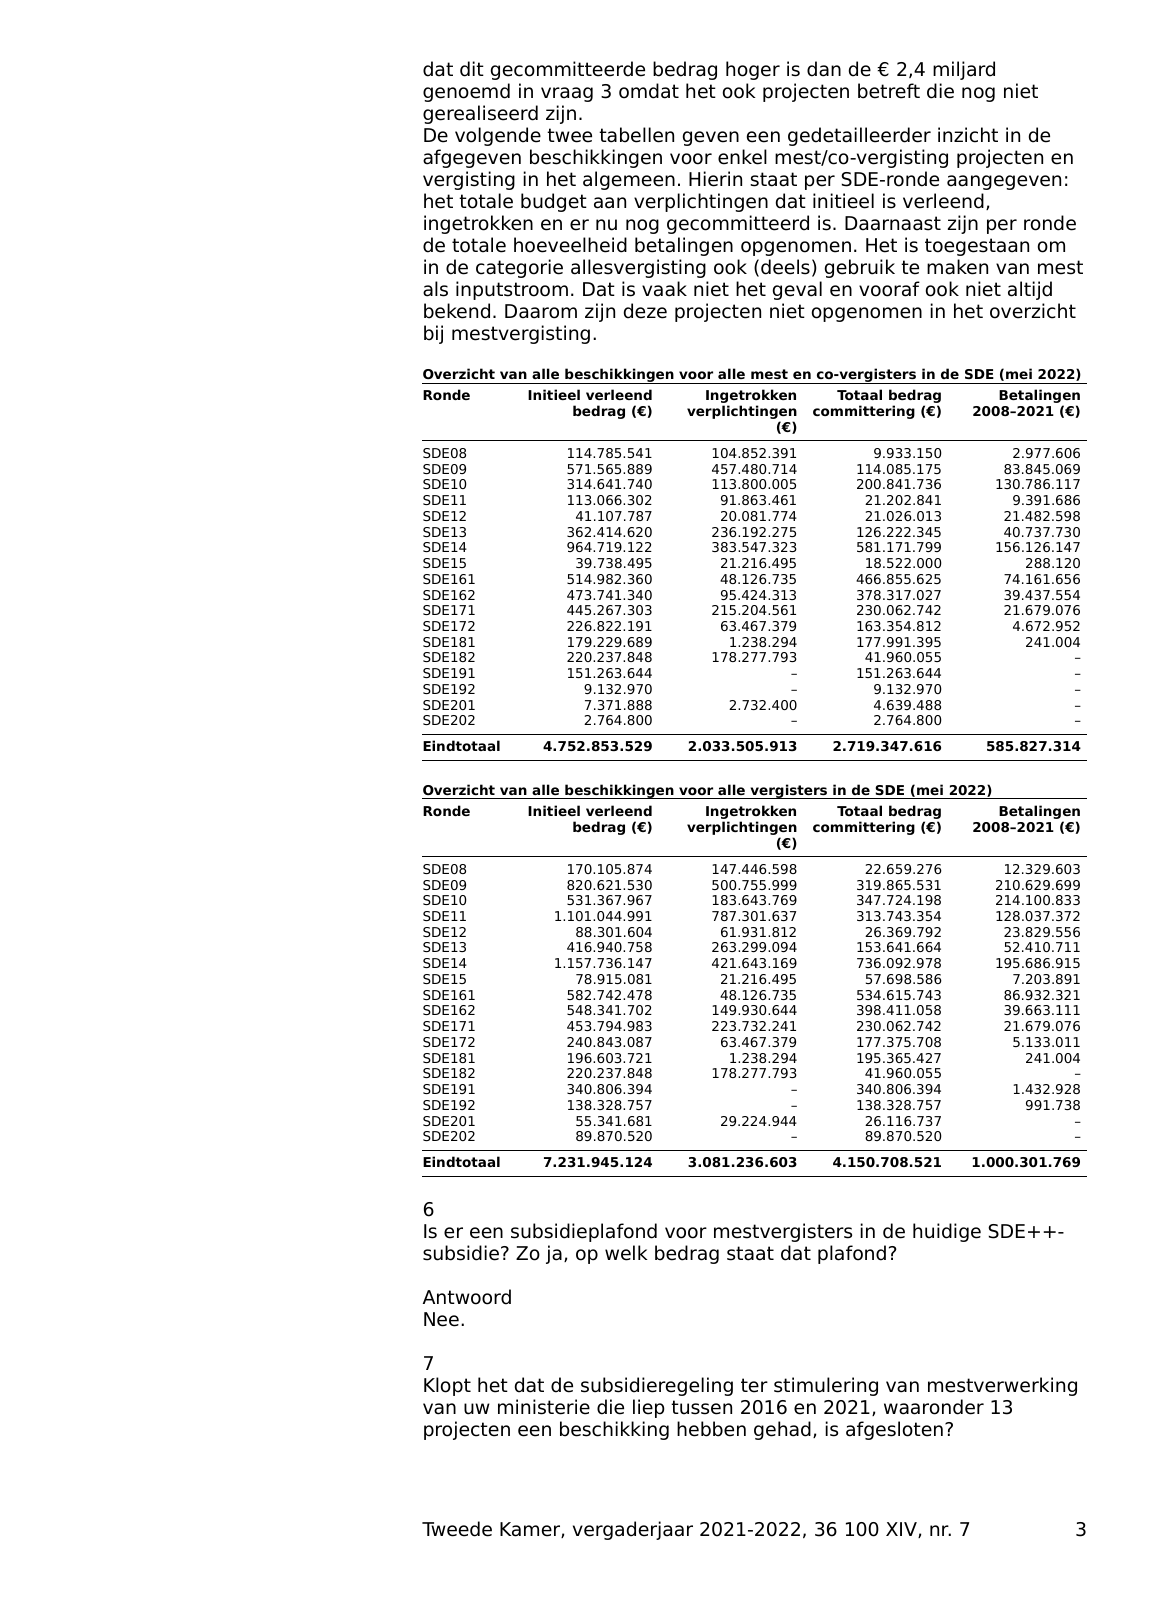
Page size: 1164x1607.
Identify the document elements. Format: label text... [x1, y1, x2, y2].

table_cell 78.915.081 [514, 972, 658, 987]
table_cell SDE15 [422, 556, 514, 572]
table_cell 9.933.150 [803, 441, 948, 461]
table_cell 178.277.793 [659, 650, 803, 666]
table_cell Initieel verleend bedrag (€) [514, 799, 658, 856]
table_cell 26.116.737 [803, 1113, 948, 1129]
table_cell 89.870.520 [803, 1129, 948, 1149]
table_cell SDE10 [422, 893, 514, 909]
table_cell 63.467.379 [659, 1035, 803, 1050]
table_cell 236.192.275 [659, 524, 803, 540]
table_cell SDE201 [422, 1113, 514, 1129]
table_cell 21.026.013 [803, 509, 948, 524]
table_cell Totaal bedrag committering (€) [803, 799, 948, 856]
table_cell 88.301.604 [514, 925, 658, 940]
table_cell 39.437.554 [948, 587, 1087, 603]
table_cell SDE162 [422, 587, 514, 603]
table_cell 2.732.400 [659, 698, 803, 713]
table_cell 210.629.699 [948, 878, 1087, 893]
table_cell 128.037.372 [948, 909, 1087, 924]
table_cell 74.161.656 [948, 572, 1087, 587]
text Antwoord [422, 1287, 1087, 1309]
table_cell 29.224.944 [659, 1113, 803, 1129]
table_cell SDE191 [422, 1082, 514, 1098]
table_cell SDE15 [422, 972, 514, 987]
table_cell SDE13 [422, 524, 514, 540]
table_cell 41.960.055 [803, 1066, 948, 1082]
table_cell 178.277.793 [659, 1066, 803, 1082]
table_cell SDE13 [422, 940, 514, 956]
table_cell 5.133.011 [948, 1035, 1087, 1050]
text 7 [422, 1353, 1087, 1375]
table_cell SDE182 [422, 650, 514, 666]
table_cell 138.328.757 [514, 1098, 658, 1113]
table_cell 114.085.175 [803, 461, 948, 477]
table_cell SDE171 [422, 1019, 514, 1035]
table_cell 41.960.055 [803, 650, 948, 666]
table_cell 21.679.076 [948, 603, 1087, 619]
table_cell 147.446.598 [659, 857, 803, 877]
table_cell 220.237.848 [514, 1066, 658, 1082]
table_cell 214.100.833 [948, 893, 1087, 909]
table_cell Betalingen 2008–2021 (€) [948, 799, 1087, 856]
table_cell SDE162 [422, 1003, 514, 1019]
table_cell 2.764.800 [514, 713, 658, 733]
table_cell SDE172 [422, 1035, 514, 1050]
table_cell – [659, 666, 803, 682]
table_cell 1.157.736.147 [514, 956, 658, 972]
table_cell Betalingen 2008–2021 (€) [948, 384, 1087, 440]
table_cell 114.785.541 [514, 441, 658, 461]
table_cell 130.786.117 [948, 477, 1087, 493]
table_cell 3.081.236.603 [659, 1151, 803, 1176]
table_cell 500.755.999 [659, 878, 803, 893]
table_cell 1.432.928 [948, 1082, 1087, 1098]
table_cell 48.126.735 [659, 988, 803, 1003]
table_cell 195.365.427 [803, 1050, 948, 1066]
table_cell – [659, 713, 803, 733]
table_cell SDE08 [422, 441, 514, 461]
table_cell 453.794.983 [514, 1019, 658, 1035]
table_cell – [659, 1129, 803, 1149]
table_cell 57.698.586 [803, 972, 948, 987]
table_cell 41.107.787 [514, 509, 658, 524]
text Klopt het dat de subsidieregeling ter stimulering van mestverwerking van uw ministerie die liep tussen 2016 en 2021, waaronder 13 projecten een beschikking hebben gehad, is afgesloten? [422, 1375, 1087, 1441]
table_cell 820.621.530 [514, 878, 658, 893]
table_cell 230.062.742 [803, 603, 948, 619]
table_cell 9.132.970 [514, 682, 658, 697]
table_cell 9.132.970 [803, 682, 948, 697]
table_cell Eindtotaal [422, 1151, 514, 1176]
table_cell 83.845.069 [948, 461, 1087, 477]
table_cell 89.870.520 [514, 1129, 658, 1149]
table_cell SDE161 [422, 572, 514, 587]
table_cell 52.410.711 [948, 940, 1087, 956]
table_cell 138.328.757 [803, 1098, 948, 1113]
table_cell 1.000.301.769 [948, 1151, 1087, 1176]
table_cell Eindtotaal [422, 735, 514, 760]
table_cell 787.301.637 [659, 909, 803, 924]
text Nee. [422, 1309, 1087, 1331]
table_cell 21.679.076 [948, 1019, 1087, 1035]
table_cell – [948, 698, 1087, 713]
table_cell SDE191 [422, 666, 514, 682]
table_cell 340.806.394 [514, 1082, 658, 1098]
table_cell 179.229.689 [514, 635, 658, 650]
table_cell Ingetrokken verplichtingen (€) [659, 384, 803, 440]
table_cell 39.738.495 [514, 556, 658, 572]
table_cell 20.081.774 [659, 509, 803, 524]
table_cell 55.341.681 [514, 1113, 658, 1129]
table_cell SDE10 [422, 477, 514, 493]
table_cell SDE202 [422, 1129, 514, 1149]
table_cell – [948, 1129, 1087, 1149]
table_cell 126.222.345 [803, 524, 948, 540]
table_cell – [948, 682, 1087, 697]
table_cell 2.033.505.913 [659, 735, 803, 760]
table_cell 220.237.848 [514, 650, 658, 666]
table_cell 241.004 [948, 635, 1087, 650]
table_header Overzicht van alle beschikkingen voor alle vergisters in de SDE (mei 2022) [422, 783, 1087, 798]
table_cell 9.391.686 [948, 493, 1087, 509]
table_cell 230.062.742 [803, 1019, 948, 1035]
table_cell 21.482.598 [948, 509, 1087, 524]
table_cell 113.066.302 [514, 493, 658, 509]
table_cell 149.930.644 [659, 1003, 803, 1019]
table_cell 170.105.874 [514, 857, 658, 877]
table_cell SDE202 [422, 713, 514, 733]
table_cell 736.092.978 [803, 956, 948, 972]
table_cell 347.724.198 [803, 893, 948, 909]
table_cell 585.827.314 [948, 735, 1087, 760]
table_cell Ingetrokken verplichtingen (€) [659, 799, 803, 856]
table_cell 39.663.111 [948, 1003, 1087, 1019]
table_cell SDE171 [422, 603, 514, 619]
table_cell 104.852.391 [659, 441, 803, 461]
table_cell 4.639.488 [803, 698, 948, 713]
table_cell 183.643.769 [659, 893, 803, 909]
table_cell – [948, 650, 1087, 666]
table_cell SDE14 [422, 956, 514, 972]
table_cell 91.863.461 [659, 493, 803, 509]
table_cell 226.822.191 [514, 619, 658, 634]
table_cell 223.732.241 [659, 1019, 803, 1035]
table_cell 113.800.005 [659, 477, 803, 493]
table_cell SDE192 [422, 1098, 514, 1113]
table_cell 288.120 [948, 556, 1087, 572]
table_cell 163.354.812 [803, 619, 948, 634]
table_cell SDE14 [422, 540, 514, 556]
table_cell 7.203.891 [948, 972, 1087, 987]
table_cell SDE172 [422, 619, 514, 634]
table_cell 195.686.915 [948, 956, 1087, 972]
table_cell SDE08 [422, 857, 514, 877]
table_cell – [948, 1113, 1087, 1129]
table_cell 12.329.603 [948, 857, 1087, 877]
table_cell 362.414.620 [514, 524, 658, 540]
table_cell 313.743.354 [803, 909, 948, 924]
table_cell 22.659.276 [803, 857, 948, 877]
table_cell 314.641.740 [514, 477, 658, 493]
table_cell 156.126.147 [948, 540, 1087, 556]
table_cell 445.267.303 [514, 603, 658, 619]
text Is er een subsidieplafond voor mestvergisters in de huidige SDE++-subsidie? Zo ja, op welk bedrag staat dat plafond? [422, 1221, 1087, 1265]
table_cell SDE09 [422, 461, 514, 477]
table_cell 151.263.644 [803, 666, 948, 682]
table_cell 18.522.000 [803, 556, 948, 572]
table_cell 1.101.044.991 [514, 909, 658, 924]
table_cell 241.004 [948, 1050, 1087, 1066]
table_cell 21.202.841 [803, 493, 948, 509]
table_cell – [948, 666, 1087, 682]
table_cell 200.841.736 [803, 477, 948, 493]
table_cell 1.238.294 [659, 635, 803, 650]
table_cell 196.603.721 [514, 1050, 658, 1066]
table_cell 40.737.730 [948, 524, 1087, 540]
table_cell Ronde [422, 799, 514, 856]
table_cell 215.204.561 [659, 603, 803, 619]
table_cell 378.317.027 [803, 587, 948, 603]
table_cell 582.742.478 [514, 988, 658, 1003]
table_cell 177.991.395 [803, 635, 948, 650]
table_cell 2.764.800 [803, 713, 948, 733]
table_cell 61.931.812 [659, 925, 803, 940]
table_cell 534.615.743 [803, 988, 948, 1003]
table_cell 153.641.664 [803, 940, 948, 956]
table_cell SDE201 [422, 698, 514, 713]
table_cell 4.150.708.521 [803, 1151, 948, 1176]
table_cell 340.806.394 [803, 1082, 948, 1098]
table_cell 151.263.644 [514, 666, 658, 682]
table_cell SDE12 [422, 925, 514, 940]
table_cell 95.424.313 [659, 587, 803, 603]
table_cell 7.231.945.124 [514, 1151, 658, 1176]
table_cell SDE181 [422, 635, 514, 650]
table_cell 473.741.340 [514, 587, 658, 603]
table_cell 23.829.556 [948, 925, 1087, 940]
table_cell 48.126.735 [659, 572, 803, 587]
table_cell 548.341.702 [514, 1003, 658, 1019]
table_cell 4.752.853.529 [514, 735, 658, 760]
table_cell SDE09 [422, 878, 514, 893]
table_cell 26.369.792 [803, 925, 948, 940]
table_cell SDE11 [422, 493, 514, 509]
table_cell 466.855.625 [803, 572, 948, 587]
table_cell – [659, 682, 803, 697]
table_cell 383.547.323 [659, 540, 803, 556]
table_cell SDE182 [422, 1066, 514, 1082]
table_cell 571.565.889 [514, 461, 658, 477]
table_cell 531.367.967 [514, 893, 658, 909]
table_cell SDE161 [422, 988, 514, 1003]
table_cell 263.299.094 [659, 940, 803, 956]
table_cell Ronde [422, 384, 514, 440]
table_cell 421.643.169 [659, 956, 803, 972]
table_cell 7.371.888 [514, 698, 658, 713]
table_cell SDE11 [422, 909, 514, 924]
table_header Overzicht van alle beschikkingen voor alle mest en co-vergisters in de SDE (mei 2022) [422, 367, 1087, 382]
table_cell 964.719.122 [514, 540, 658, 556]
table_cell 63.467.379 [659, 619, 803, 634]
table_cell 177.375.708 [803, 1035, 948, 1050]
text dat dit gecommitteerde bedrag hoger is dan de € 2,4 miljard genoemd in vraag 3 omdat het ook projecten betreft die nog niet gerealiseerd zijn. [422, 59, 1087, 125]
table_cell Totaal bedrag committering (€) [803, 384, 948, 440]
table_cell 457.480.714 [659, 461, 803, 477]
table_cell 21.216.495 [659, 972, 803, 987]
table_cell – [948, 1066, 1087, 1082]
table_cell SDE181 [422, 1050, 514, 1066]
table_cell 416.940.758 [514, 940, 658, 956]
table_cell 2.719.347.616 [803, 735, 948, 760]
table_cell 398.411.058 [803, 1003, 948, 1019]
table_cell 21.216.495 [659, 556, 803, 572]
table_cell 581.171.799 [803, 540, 948, 556]
table_cell – [659, 1082, 803, 1098]
table_cell 514.982.360 [514, 572, 658, 587]
table_cell 4.672.952 [948, 619, 1087, 634]
table_cell 240.843.087 [514, 1035, 658, 1050]
table_cell 991.738 [948, 1098, 1087, 1113]
table_cell SDE12 [422, 509, 514, 524]
table_cell – [659, 1098, 803, 1113]
table_cell SDE192 [422, 682, 514, 697]
table_cell 1.238.294 [659, 1050, 803, 1066]
table_cell 319.865.531 [803, 878, 948, 893]
text De volgende twee tabellen geven een gedetailleerder inzicht in de afgegeven beschikkingen voor enkel mest/co-vergisting projecten en vergisting in het algemeen. Hierin staat per SDE-ronde aangegeven: het totale budget aan verplichtingen dat initieel is verleend, ingetrokken en er nu nog gecommitteerd is. Daarnaast zijn per ronde de totale hoeveelheid betalingen opgenomen. Het is toegestaan om in de categorie allesvergisting ook (deels) gebruik te maken van mest als inputstroom. Dat is vaak niet het geval en vooraf ook niet altijd bekend. Daarom zijn deze projecten niet opgenomen in het overzicht bij mestvergisting. [422, 125, 1087, 345]
text 6 [422, 1199, 1087, 1221]
table_cell – [948, 713, 1087, 733]
table_cell 2.977.606 [948, 441, 1087, 461]
table_cell Initieel verleend bedrag (€) [514, 384, 658, 440]
table_cell 86.932.321 [948, 988, 1087, 1003]
